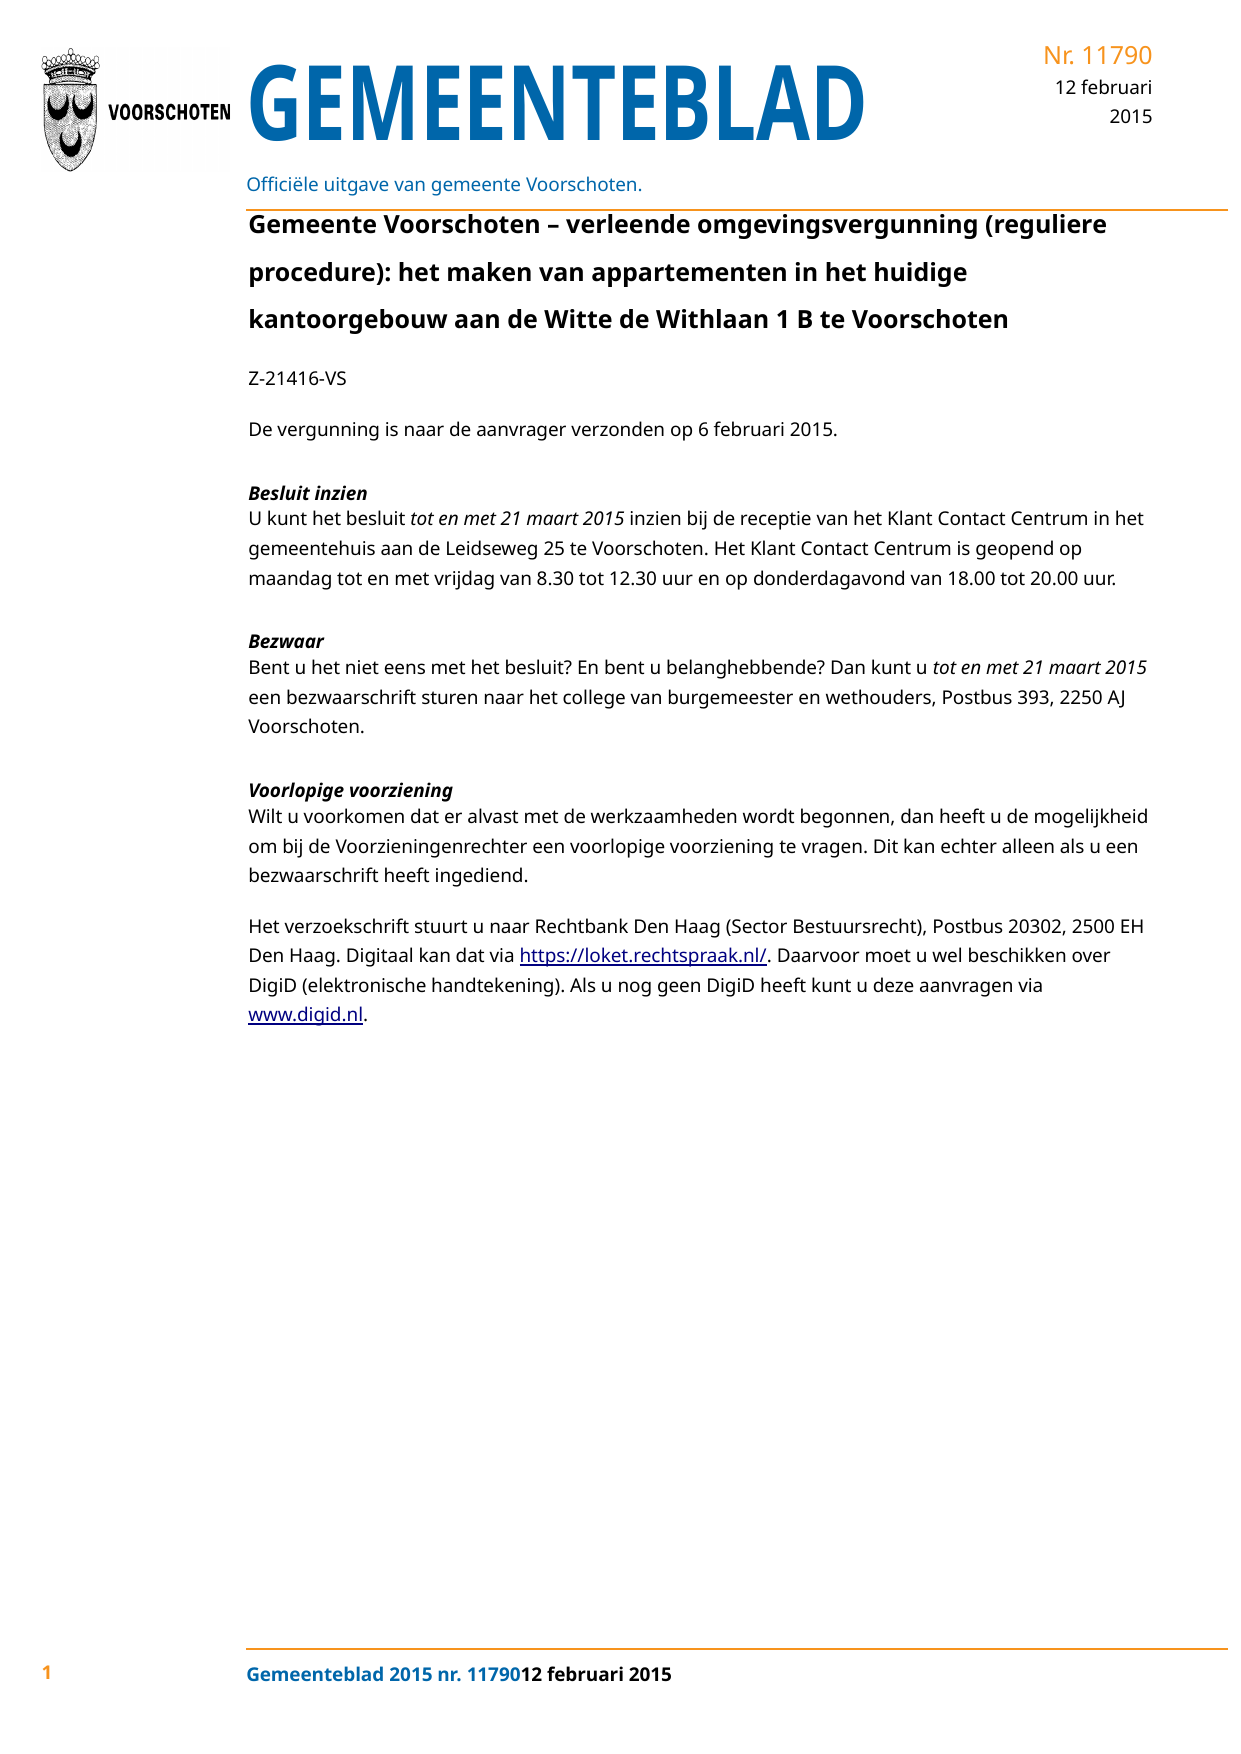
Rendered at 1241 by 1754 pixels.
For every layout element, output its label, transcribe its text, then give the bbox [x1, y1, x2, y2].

text Voorlopige voorziening [248, 778, 1152, 803]
text Gemeente Voorschoten – verleende omgevingsvergunning (reguliere procedure): het maken van appartementen in het huidige kantoorgebouw aan de Witte de Withlaan 1 B te Voorschoten [248, 211, 1152, 336]
text Het verzoekschrift stuurt u naar Rechtbank Den Haag (Sector Bestuursrecht), Postbus 20302, 2500 EH Den Haag. Digitaal kan dat via https://loket.rechtspraak.nl/. Daarvoor moet u wel beschikken over DigiD (elektronische handtekening). Als u nog geen DigiD heeft kunt u deze aanvragen via www.digid.nl. [248, 913, 1152, 1027]
text Besluit inzien [248, 480, 1152, 506]
picture [41, 47, 231, 172]
text Bent u het niet eens met het besluit? En bent u belanghebbende? Dan kunt u tot en met 21 maart 2015 een bezwaarschrift sturen naar het college van burgemeester en wethouders, Postbus 393, 2250 AJ Voorschoten. [248, 654, 1152, 739]
text De vergunning is naar de aanvrager verzonden op 6 februari 2015. [248, 416, 1152, 442]
text Wilt u voorkomen dat er alvast met de werkzaamheden wordt begonnen, dan heeft u de mogelijkheid om bij de Voorzieningenrechter een voorlopige voorziening te vragen. Dit kan echter alleen als u een bezwaarschrift heeft ingediend. [248, 803, 1152, 888]
text U kunt het besluit tot en met 21 maart 2015 inzien bij de receptie van het Klant Contact Centrum in het gemeentehuis aan de Leidseweg 25 te Voorschoten. Het Klant Contact Centrum is geopend op maandag tot en met vrijdag van 8.30 tot 12.30 uur en op donderdagavond van 18.00 tot 20.00 uur. [248, 506, 1152, 591]
text Bezwaar [248, 629, 1152, 654]
text Z-21416-VS [248, 366, 1152, 391]
